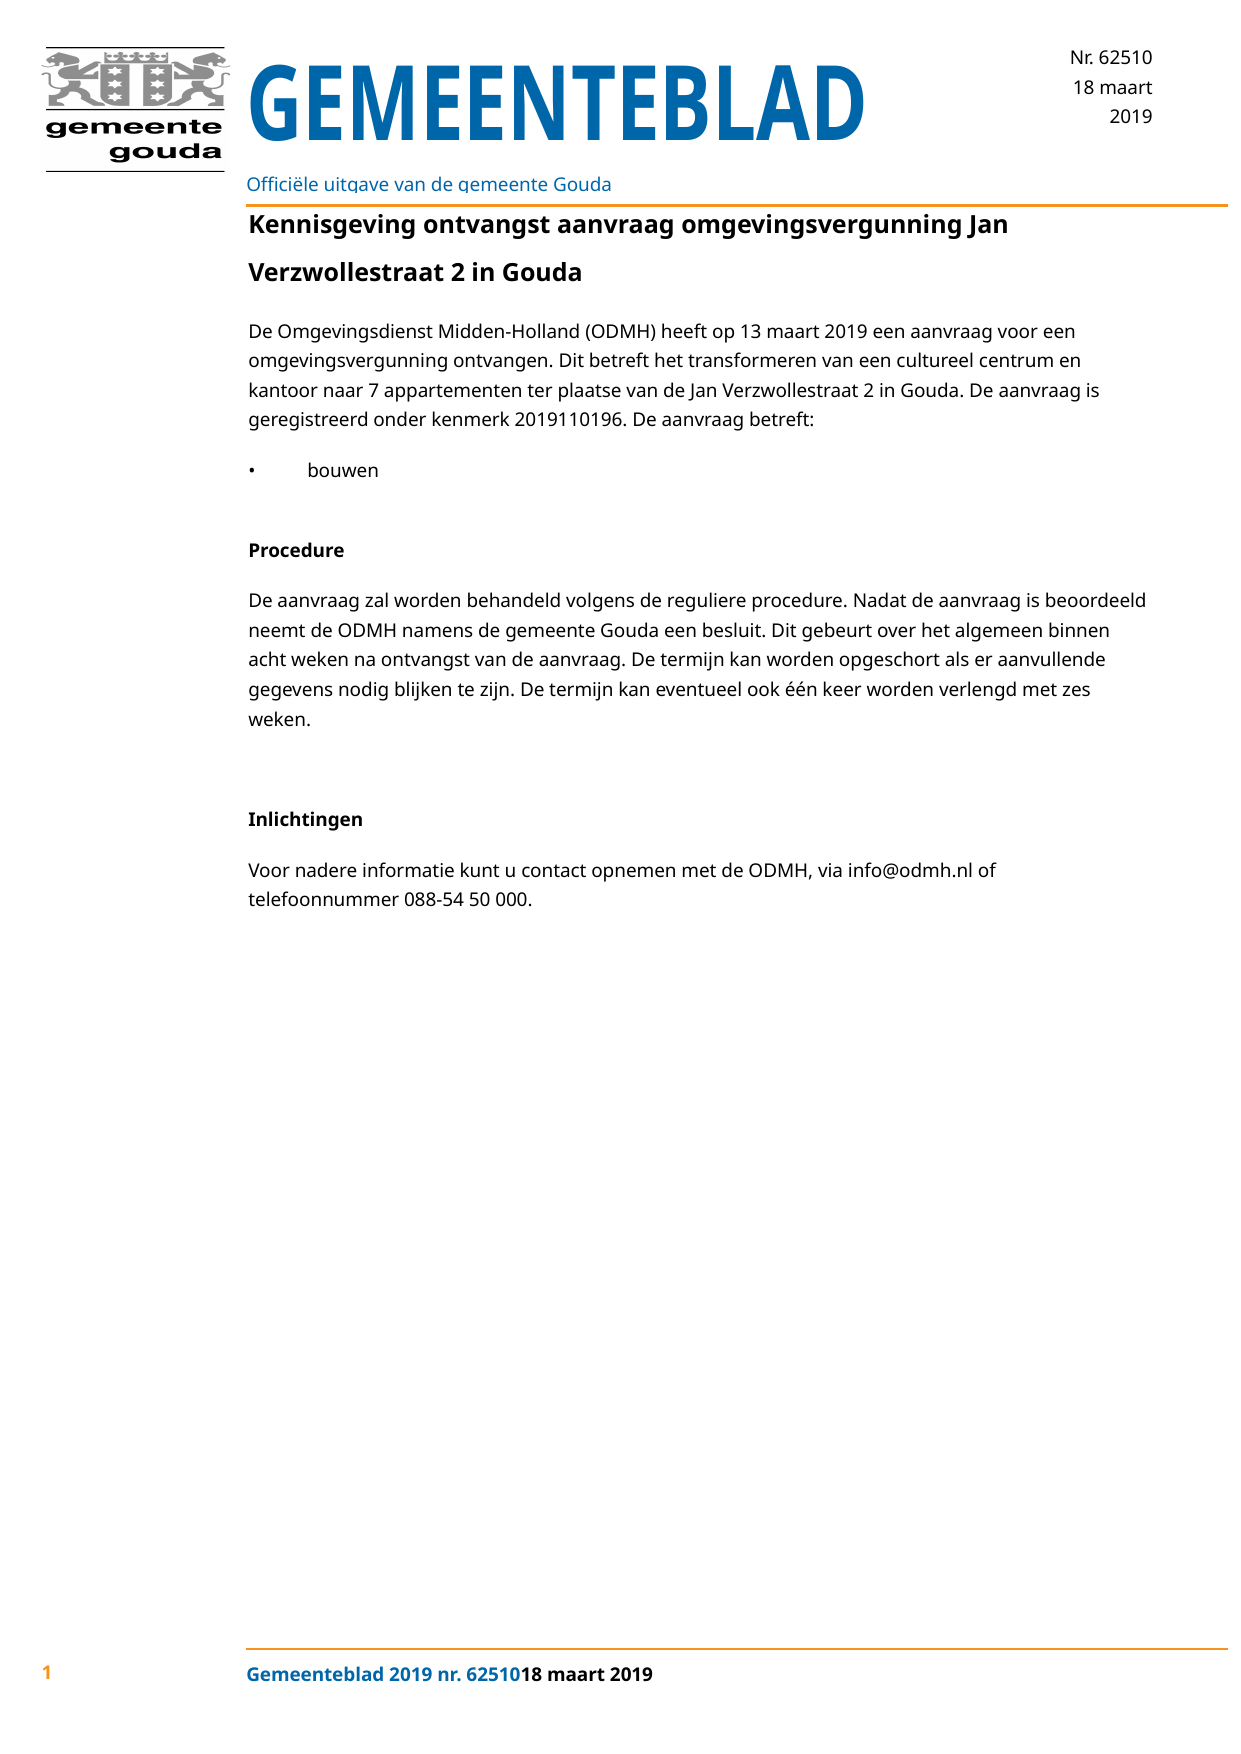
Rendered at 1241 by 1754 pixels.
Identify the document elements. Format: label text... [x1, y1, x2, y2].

text Kennisgeving ontvangst aanvraag omgevingsvergunning Jan Verzwollestraat 2 in Gouda [248, 207, 1152, 288]
text Voor nadere informatie kunt u contact opnemen met de ODMH, via info@odmh.nl of telefoonnummer 088-54 50 000. [248, 857, 1152, 912]
list bouwen [248, 457, 1152, 483]
text Procedure [248, 537, 1152, 563]
text De Omgevingsdienst Midden-Holland (ODMH) heeft op 13 maart 2019 een aanvraag voor een omgevingsvergunning ontvangen. Dit betreft het transformeren van een cultureel centrum en kantoor naar 7 appartementen ter plaatse van de Jan Verzwollestraat 2 in Gouda. De aanvraag is geregistreerd onder kenmerk 2019110196. De aanvraag betreft: [248, 318, 1152, 432]
text De aanvraag zal worden behandeld volgens de reguliere procedure. Nadat de aanvraag is beoordeeld neemt de ODMH namens de gemeente Gouda een besluit. Dit gebeurt over het algemeen binnen acht weken na ontvangst van de aanvraag. De termijn kan worden opgeschort als er aanvullende gegevens nodig blijken te zijn. De termijn kan eventueel ook één keer worden verlengd met zes weken. [248, 587, 1152, 732]
picture [41, 47, 231, 172]
text Inlichtingen [248, 807, 1152, 832]
